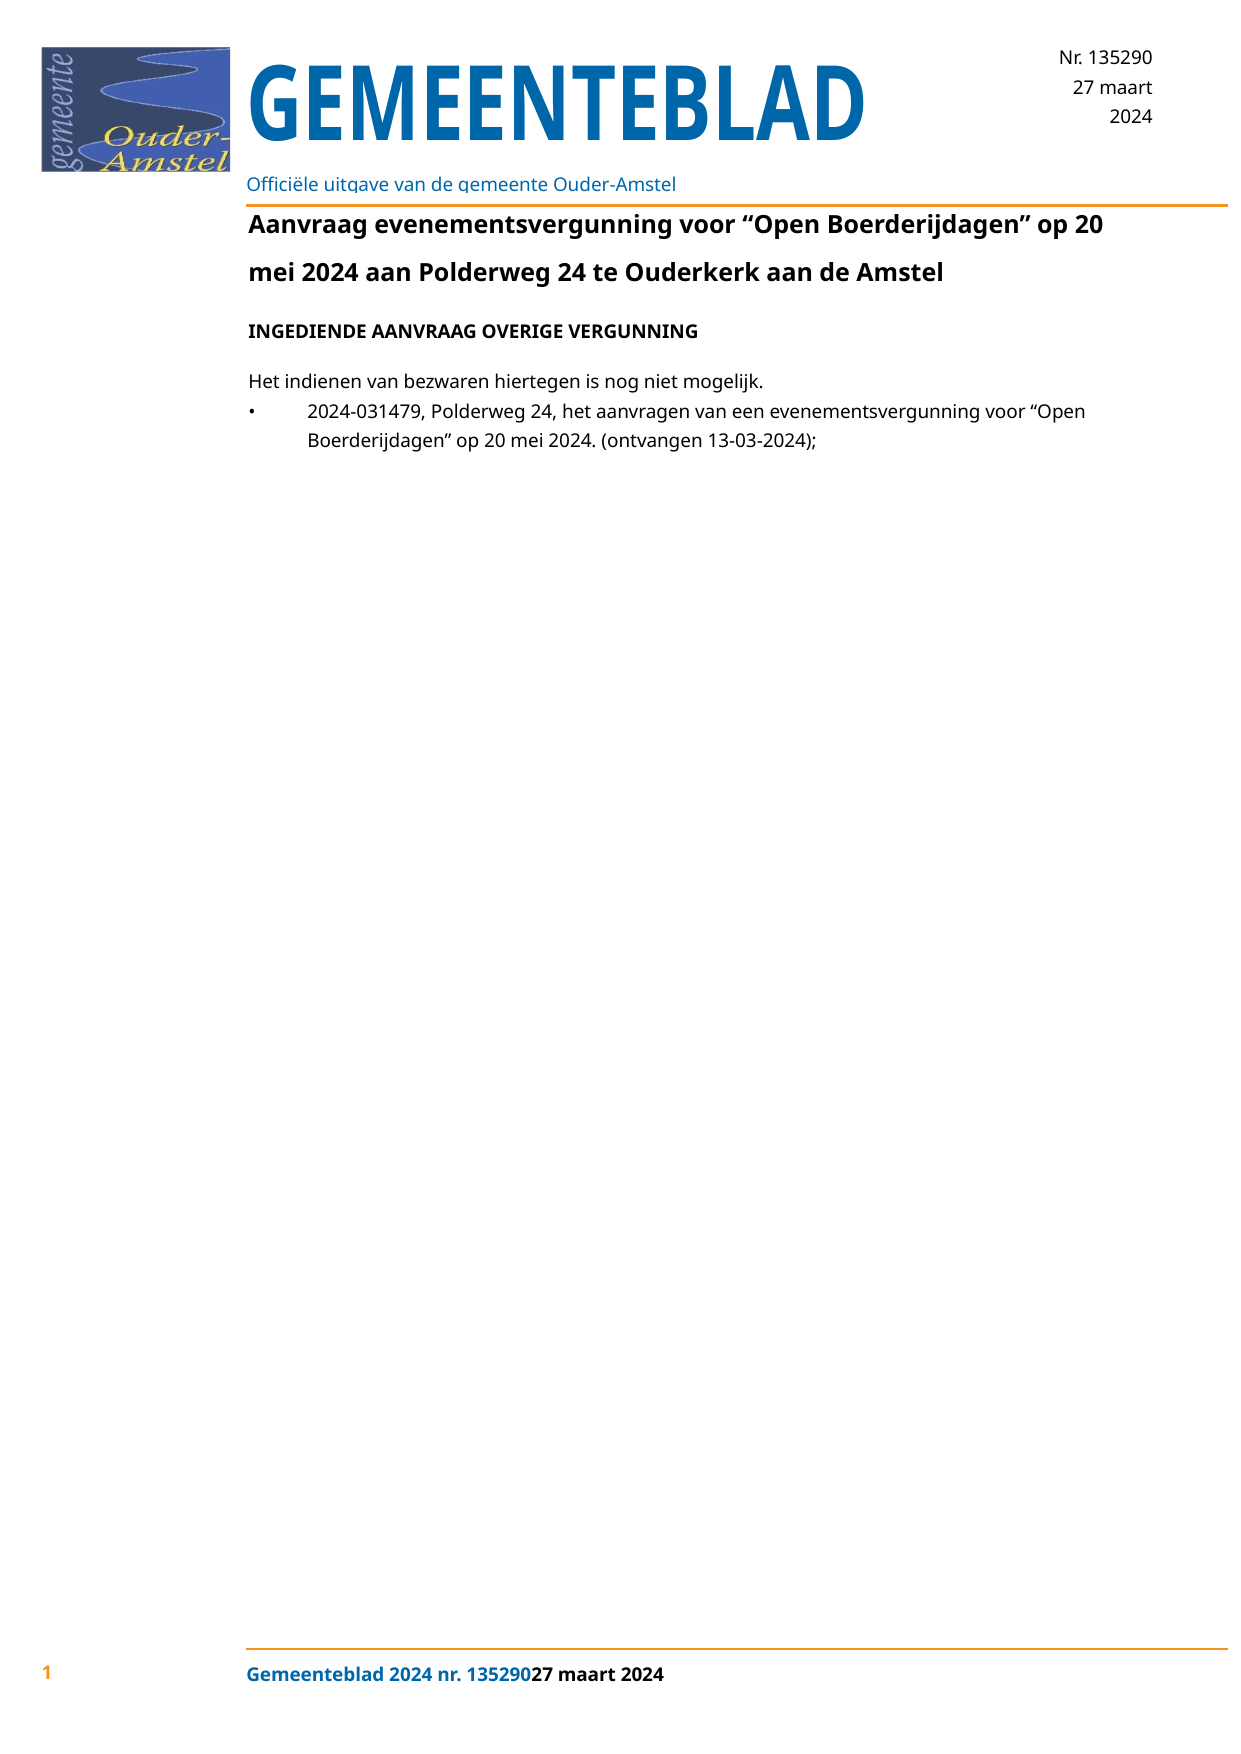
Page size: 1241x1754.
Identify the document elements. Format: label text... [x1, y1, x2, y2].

text Het indienen van bezwaren hiertegen is nog niet mogelijk. [248, 368, 1152, 394]
text INGEDIENDE AANVRAAG OVERIGE VERGUNNING [248, 318, 1152, 344]
text Aanvraag evenementsvergunning voor “Open Boerderijdagen” op 20 mei 2024 aan Polderweg 24 te Ouderkerk aan de Amstel [248, 207, 1152, 288]
list 2024-031479, Polderweg 24, het aanvragen van een evenementsvergunning voor “Open Boerderijdagen” op 20 mei 2024. (ontvangen 13-03-2024); [248, 398, 1152, 453]
picture [41, 47, 231, 172]
